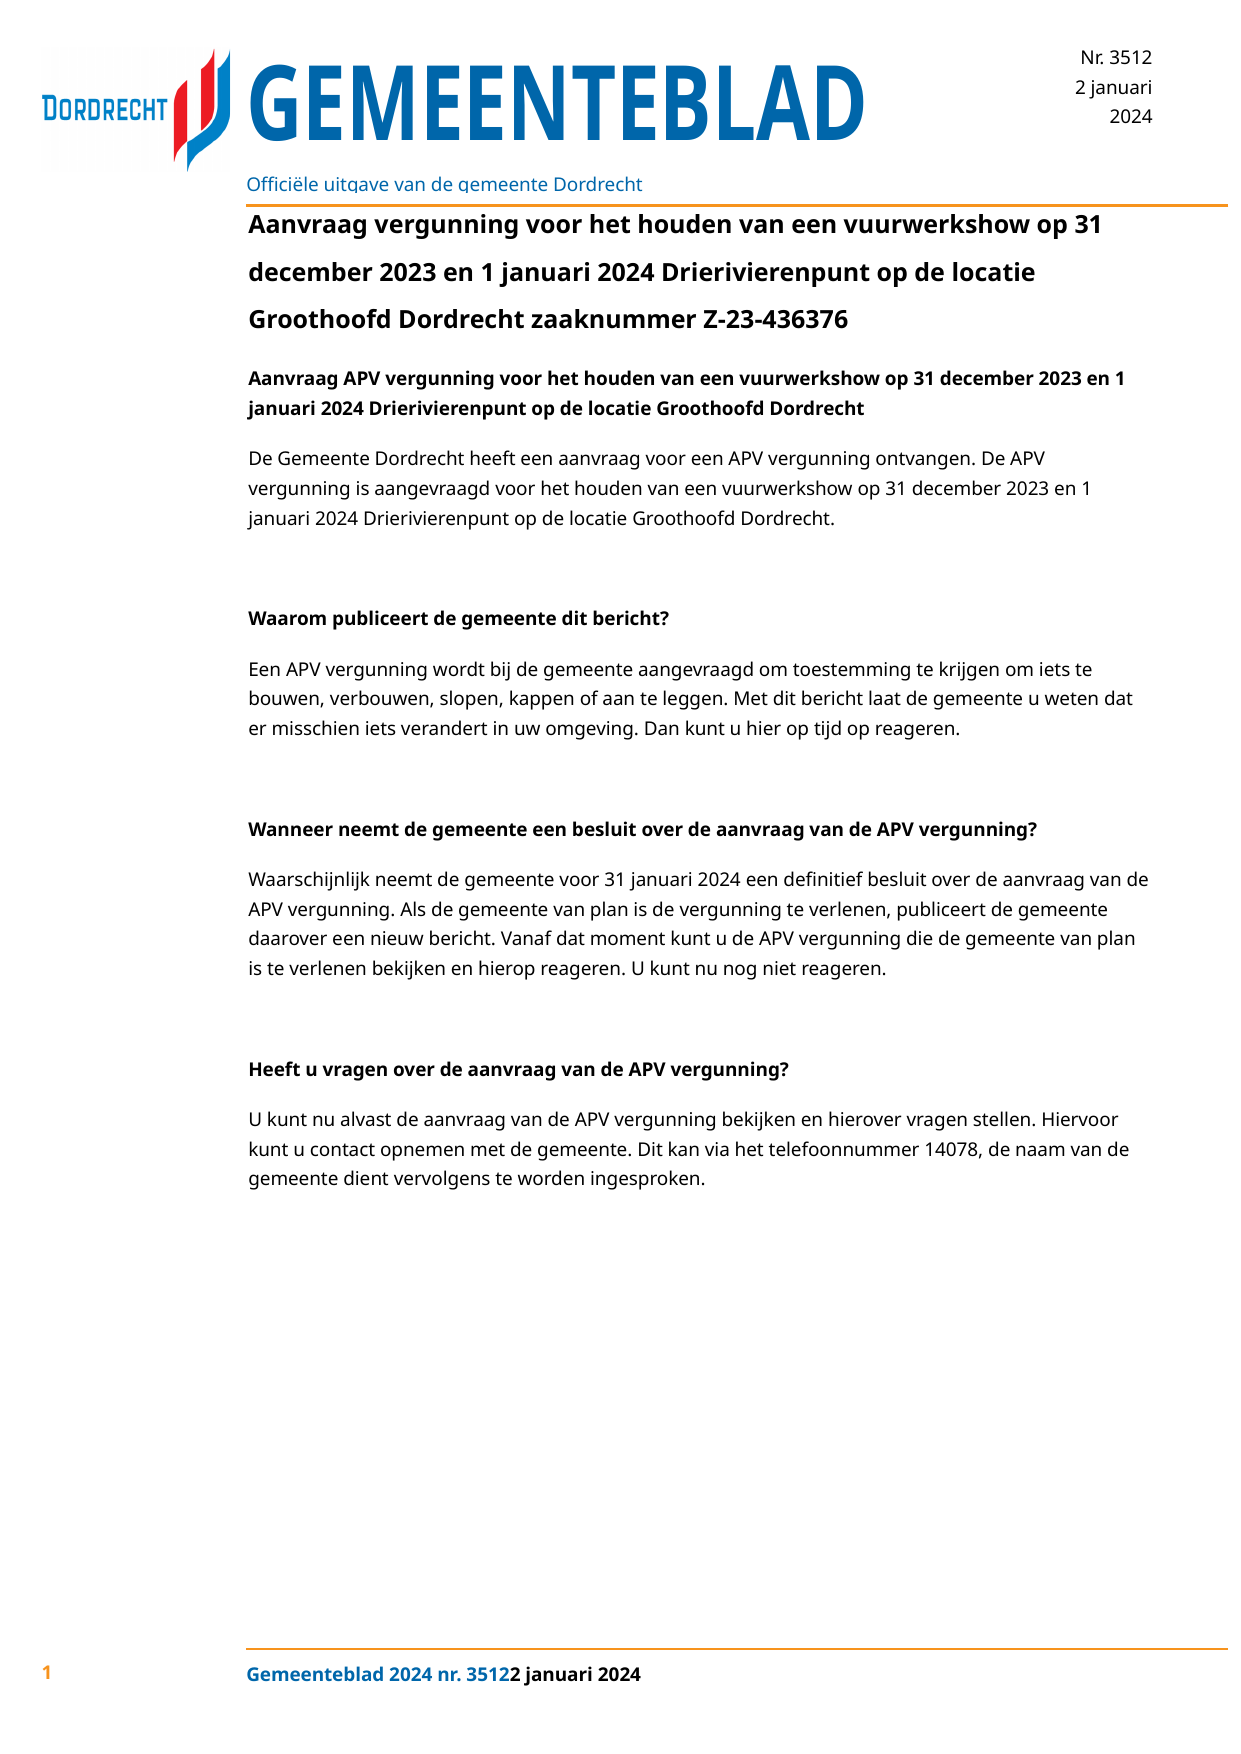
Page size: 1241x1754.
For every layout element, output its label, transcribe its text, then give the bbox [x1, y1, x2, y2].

text Een APV vergunning wordt bij de gemeente aangevraagd om toestemming te krijgen om iets te bouwen, verbouwen, slopen, kappen of aan te leggen. Met dit bericht laat de gemeente u weten dat er misschien iets verandert in uw omgeving. Dan kunt u hier op tijd op reageren. [248, 656, 1152, 741]
text Waarschijnlijk neemt de gemeente voor 31 januari 2024 een definitief besluit over de aanvraag van de APV vergunning. Als de gemeente van plan is de vergunning te verlenen, publiceert de gemeente daarover een nieuw bericht. Vanaf dat moment kunt u de APV vergunning die de gemeente van plan is te verlenen bekijken en hierop reageren. U kunt nu nog niet reageren. [248, 866, 1152, 981]
text Aanvraag vergunning voor het houden van een vuurwerkshow op 31 december 2023 en 1 januari 2024 Drierivierenpunt op de locatie Groothoofd Dordrecht zaaknummer Z-23-436376 [248, 207, 1152, 336]
text De Gemeente Dordrecht heeft een aanvraag voor een APV vergunning ontvangen. De APV vergunning is aangevraagd voor het houden van een vuurwerkshow op 31 december 2023 en 1 januari 2024 Drierivierenpunt op de locatie Groothoofd Dordrecht. [248, 446, 1152, 530]
text Waarom publiceert de gemeente dit bericht? [248, 606, 1152, 631]
text Heeft u vragen over de aanvraag van de APV vergunning? [248, 1056, 1152, 1082]
text Wanneer neemt de gemeente een besluit over de aanvraag van de APV vergunning? [248, 816, 1152, 842]
text Aanvraag APV vergunning voor het houden van een vuurwerkshow op 31 december 2023 en 1 januari 2024 Drierivierenpunt op de locatie Groothoofd Dordrecht [248, 366, 1152, 421]
text U kunt nu alvast de aanvraag van de APV vergunning bekijken en hierover vragen stellen. Hiervoor kunt u contact opnemen met de gemeente. Dit kan via het telefoonnummer 14078, de naam van de gemeente dient vervolgens te worden ingesproken. [248, 1106, 1152, 1191]
picture [41, 47, 231, 172]
